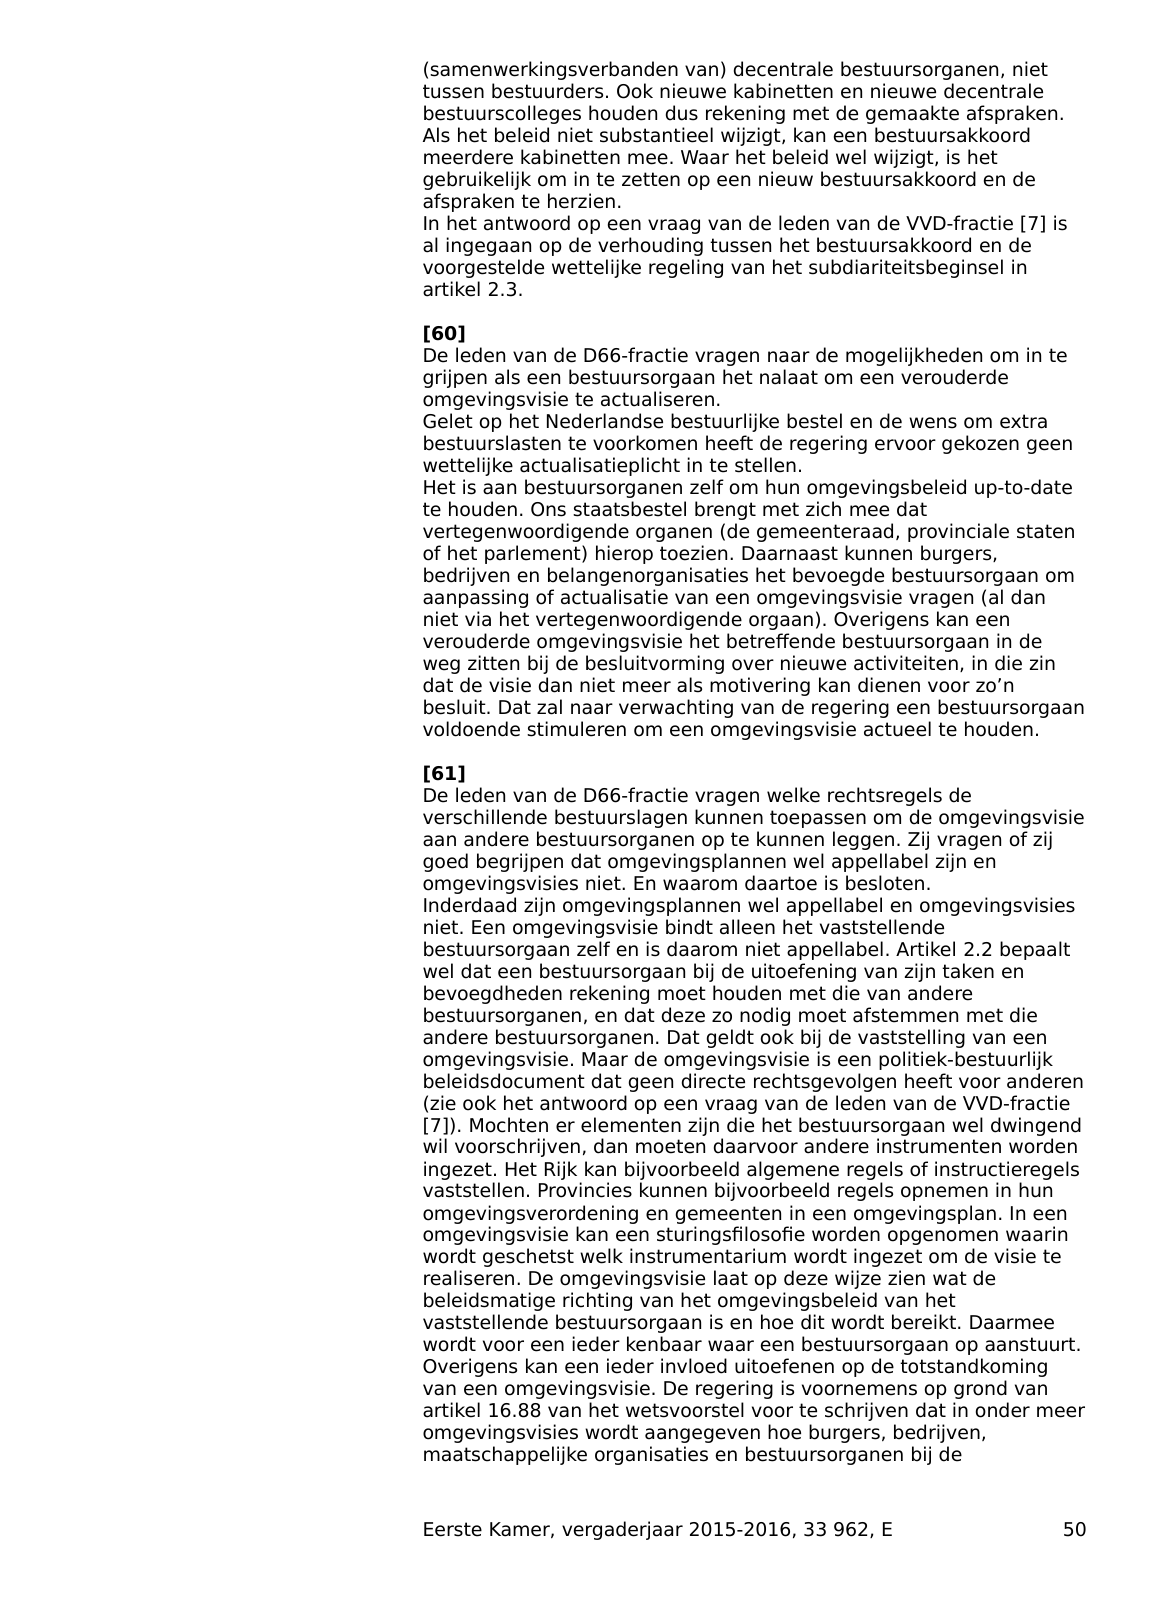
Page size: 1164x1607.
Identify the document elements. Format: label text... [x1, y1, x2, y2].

text De leden van de D66-fractie vragen naar de mogelijkheden om in te grijpen als een bestuursorgaan het nalaat om een verouderde omgevingsvisie te actualiseren. [422, 345, 1087, 411]
text [61] [422, 763, 1087, 785]
text In het antwoord op een vraag van de leden van de VVD-fractie [7] is al ingegaan op de verhouding tussen het bestuursakkoord en de voorgestelde wettelijke regeling van het subdiariteitsbeginsel in artikel 2.3. [422, 213, 1087, 301]
text Overigens kan een ieder invloed uitoefenen op de totstandkoming van een omgevingsvisie. De regering is voornemens op grond van artikel 16.88 van het wetsvoorstel voor te schrijven dat in onder meer omgevingsvisies wordt aangegeven hoe burgers, bedrijven, maatschappelijke organisaties en bestuursorganen bij de [422, 1356, 1087, 1466]
text [60] [422, 323, 1087, 345]
text De leden van de D66-fractie vragen welke rechtsregels de verschillende bestuurslagen kunnen toepassen om de omgevingsvisie aan andere bestuursorganen op te kunnen leggen. Zij vragen of zij goed begrijpen dat omgevingsplannen wel appellabel zijn en omgevingsvisies niet. En waarom daartoe is besloten. [422, 785, 1087, 895]
text Gelet op het Nederlandse bestuurlijke bestel en de wens om extra bestuurslasten te voorkomen heeft de regering ervoor gekozen geen wettelijke actualisatieplicht in te stellen. [422, 411, 1087, 477]
text Het is aan bestuursorganen zelf om hun omgevingsbeleid up-to-date te houden. Ons staatsbestel brengt met zich mee dat vertegenwoordigende organen (de gemeenteraad, provinciale staten of het parlement) hierop toezien. Daarnaast kunnen burgers, bedrijven en belangenorganisaties het bevoegde bestuursorgaan om aanpassing of actualisatie van een omgevingsvisie vragen (al dan niet via het vertegenwoordigende orgaan). Overigens kan een verouderde omgevingsvisie het betreffende bestuursorgaan in de weg zitten bij de besluitvorming over nieuwe activiteiten, in die zin dat de visie dan niet meer als motivering kan dienen voor zo’n besluit. Dat zal naar verwachting van de regering een bestuursorgaan voldoende stimuleren om een omgevingsvisie actueel te houden. [422, 477, 1087, 741]
text (samenwerkingsverbanden van) decentrale bestuursorganen, niet tussen bestuurders. Ook nieuwe kabinetten en nieuwe decentrale bestuurscolleges houden dus rekening met de gemaakte afspraken. Als het beleid niet substantieel wijzigt, kan een bestuursakkoord meerdere kabinetten mee. Waar het beleid wel wijzigt, is het gebruikelijk om in te zetten op een nieuw bestuursakkoord en de afspraken te herzien. [422, 59, 1087, 213]
text Inderdaad zijn omgevingsplannen wel appellabel en omgevingsvisies niet. Een omgevingsvisie bindt alleen het vaststellende bestuursorgaan zelf en is daarom niet appellabel. Artikel 2.2 bepaalt wel dat een bestuursorgaan bij de uitoefening van zijn taken en bevoegdheden rekening moet houden met die van andere bestuursorganen, en dat deze zo nodig moet afstemmen met die andere bestuursorganen. Dat geldt ook bij de vaststelling van een omgevingsvisie. Maar de omgevingsvisie is een politiek-bestuurlijk beleidsdocument dat geen directe rechtsgevolgen heeft voor anderen (zie ook het antwoord op een vraag van de leden van de VVD-fractie [7]). Mochten er elementen zijn die het bestuursorgaan wel dwingend wil voorschrijven, dan moeten daarvoor andere instrumenten worden ingezet. Het Rijk kan bijvoorbeeld algemene regels of instructieregels vaststellen. Provincies kunnen bijvoorbeeld regels opnemen in hun omgevingsverordening en gemeenten in een omgevingsplan. In een omgevingsvisie kan een sturingsfilosofie worden opgenomen waarin wordt geschetst welk instrumentarium wordt ingezet om de visie te realiseren. De omgevingsvisie laat op deze wijze zien wat de beleidsmatige richting van het omgevingsbeleid van het vaststellende bestuursorgaan is en hoe dit wordt bereikt. Daarmee wordt voor een ieder kenbaar waar een bestuursorgaan op aanstuurt. [422, 895, 1087, 1356]
